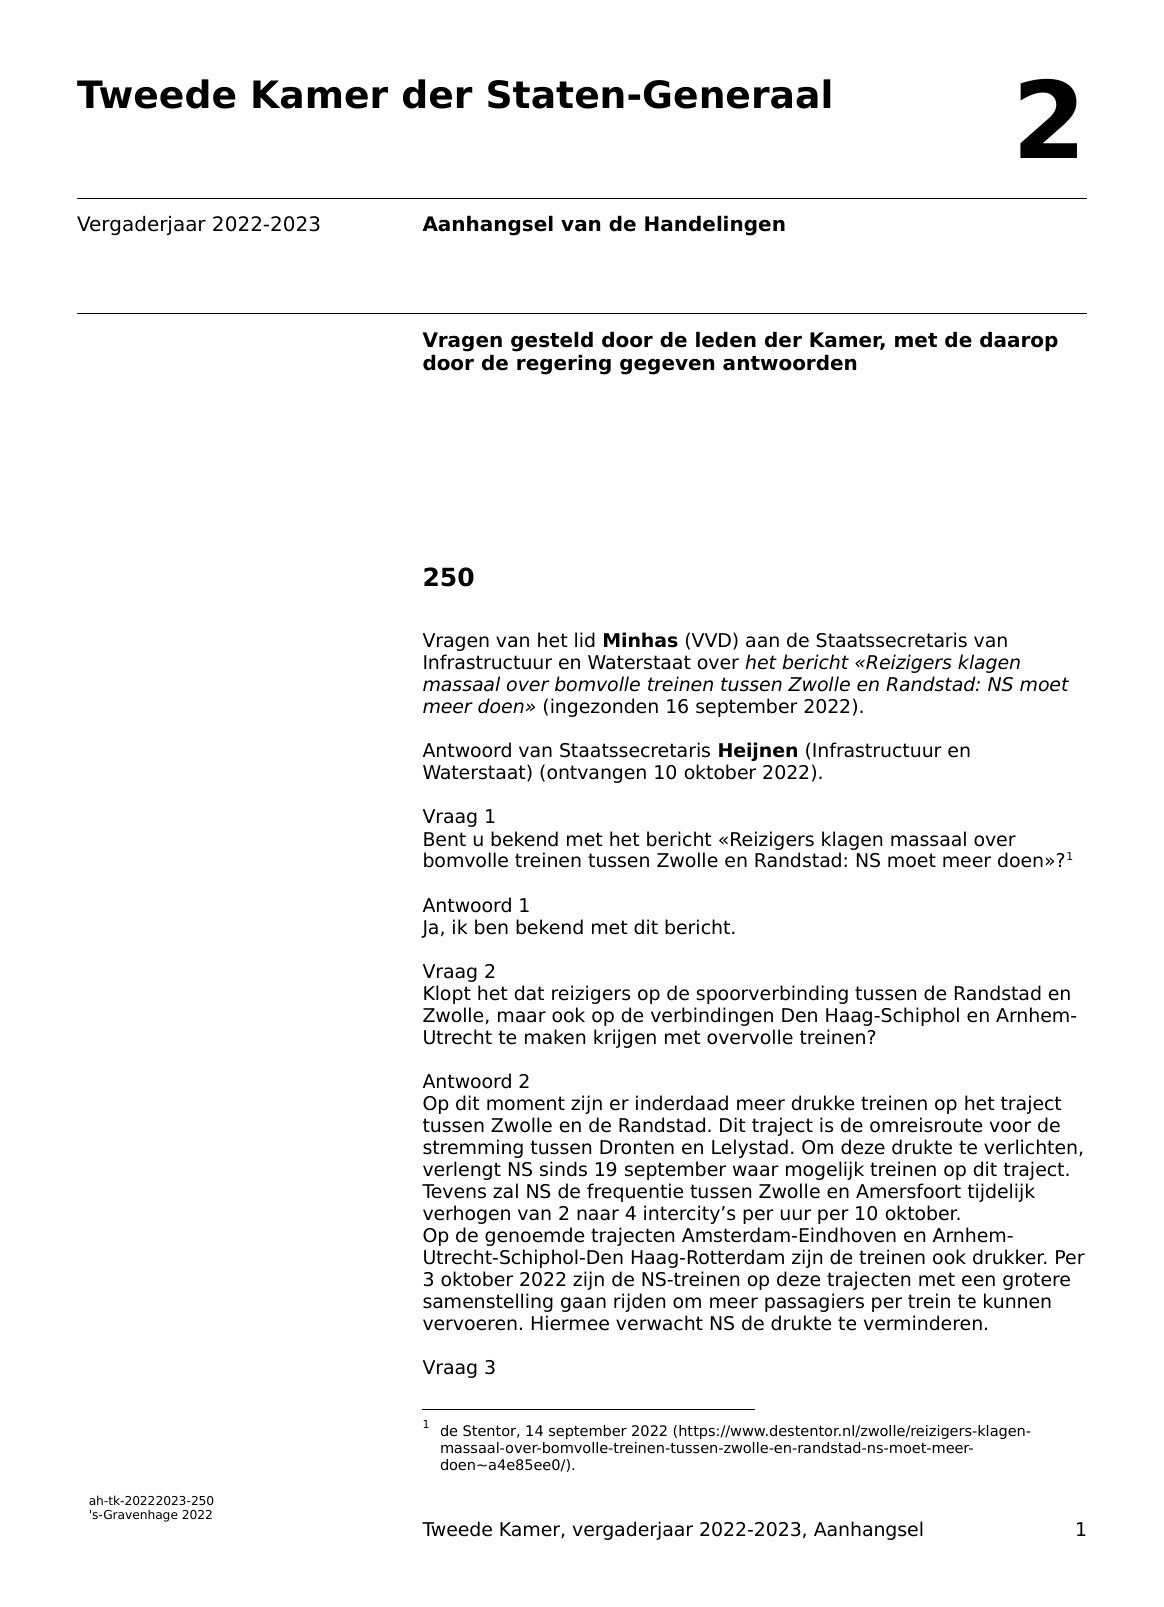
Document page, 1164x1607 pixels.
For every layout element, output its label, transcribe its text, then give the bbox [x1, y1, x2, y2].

table_cell Vragen gesteld door de leden der Kamer, met de daarop door de regering gegeven antwoorden [422, 314, 1087, 375]
text Op dit moment zijn er inderdaad meer drukke treinen op het traject tussen Zwolle en de Randstad. Dit traject is de omreisroute voor de stremming tussen Dronten en Lelystad. Om deze drukte te verlichten, verlengt NS sinds 19 september waar mogelijk treinen op dit traject. Tevens zal NS de frequentie tussen Zwolle en Amersfoort tijdelijk verhogen van 2 naar 4 intercity’s per uur per 10 oktober. [422, 1093, 1087, 1225]
table_cell [77, 314, 422, 375]
text Antwoord 1 [422, 894, 1087, 917]
table_cell Vergaderjaar 2022-2023 [77, 199, 422, 313]
text Vraag 3 [422, 1357, 1087, 1379]
text Vraag 1 [422, 806, 1087, 828]
text Antwoord 2 [422, 1071, 1087, 1093]
table_header 2 [886, 59, 1087, 198]
text Bent u bekend met het bericht «Reizigers klagen massaal over bomvolle treinen tussen Zwolle en Randstad: NS moet meer doen»? [422, 828, 1087, 872]
text Klopt het dat reizigers op de spoorverbinding tussen de Randstad en Zwolle, maar ook op de verbindingen Den Haag-Schiphol en Arnhem-Utrecht te maken krijgen met overvolle treinen? [422, 983, 1087, 1049]
text 's-Gravenhage 2022 [88, 1508, 323, 1522]
table_header Tweede Kamer der Staten-Generaal [77, 59, 886, 198]
text de Stentor, 14 september 2022 (https://www.destentor.nl/zwolle/reizigers-klagen-massaal-over-bomvolle-treinen-tussen-zwolle-en-randstad-ns-moet-meer-doen~a4e85ee0/). [422, 1418, 1087, 1474]
text ah-tk-20222023-250 [88, 1494, 323, 1508]
text Vraag 2 [422, 961, 1087, 983]
text Ja, ik ben bekend met dit bericht. [422, 917, 1087, 938]
text Antwoord van Staatssecretaris Heijnen (Infrastructuur en Waterstaat) (ontvangen 10 oktober 2022). [422, 740, 1087, 784]
text 250 [422, 563, 1087, 592]
table_cell Aanhangsel van de Handelingen [422, 199, 1087, 313]
text Vragen van het lid Minhas (VVD) aan de Staatssecretaris van Infrastructuur en Waterstaat over het bericht «Reizigers klagen massaal over bomvolle treinen tussen Zwolle en Randstad: NS moet meer doen» (ingezonden 16 september 2022). [422, 630, 1087, 718]
text Op de genoemde trajecten Amsterdam-Eindhoven en Arnhem-Utrecht-Schiphol-Den Haag-Rotterdam zijn de treinen ook drukker. Per 3 oktober 2022 zijn de NS-treinen op deze trajecten met een grotere samenstelling gaan rijden om meer passagiers per trein te kunnen vervoeren. Hiermee verwacht NS de drukte te verminderen. [422, 1225, 1087, 1334]
